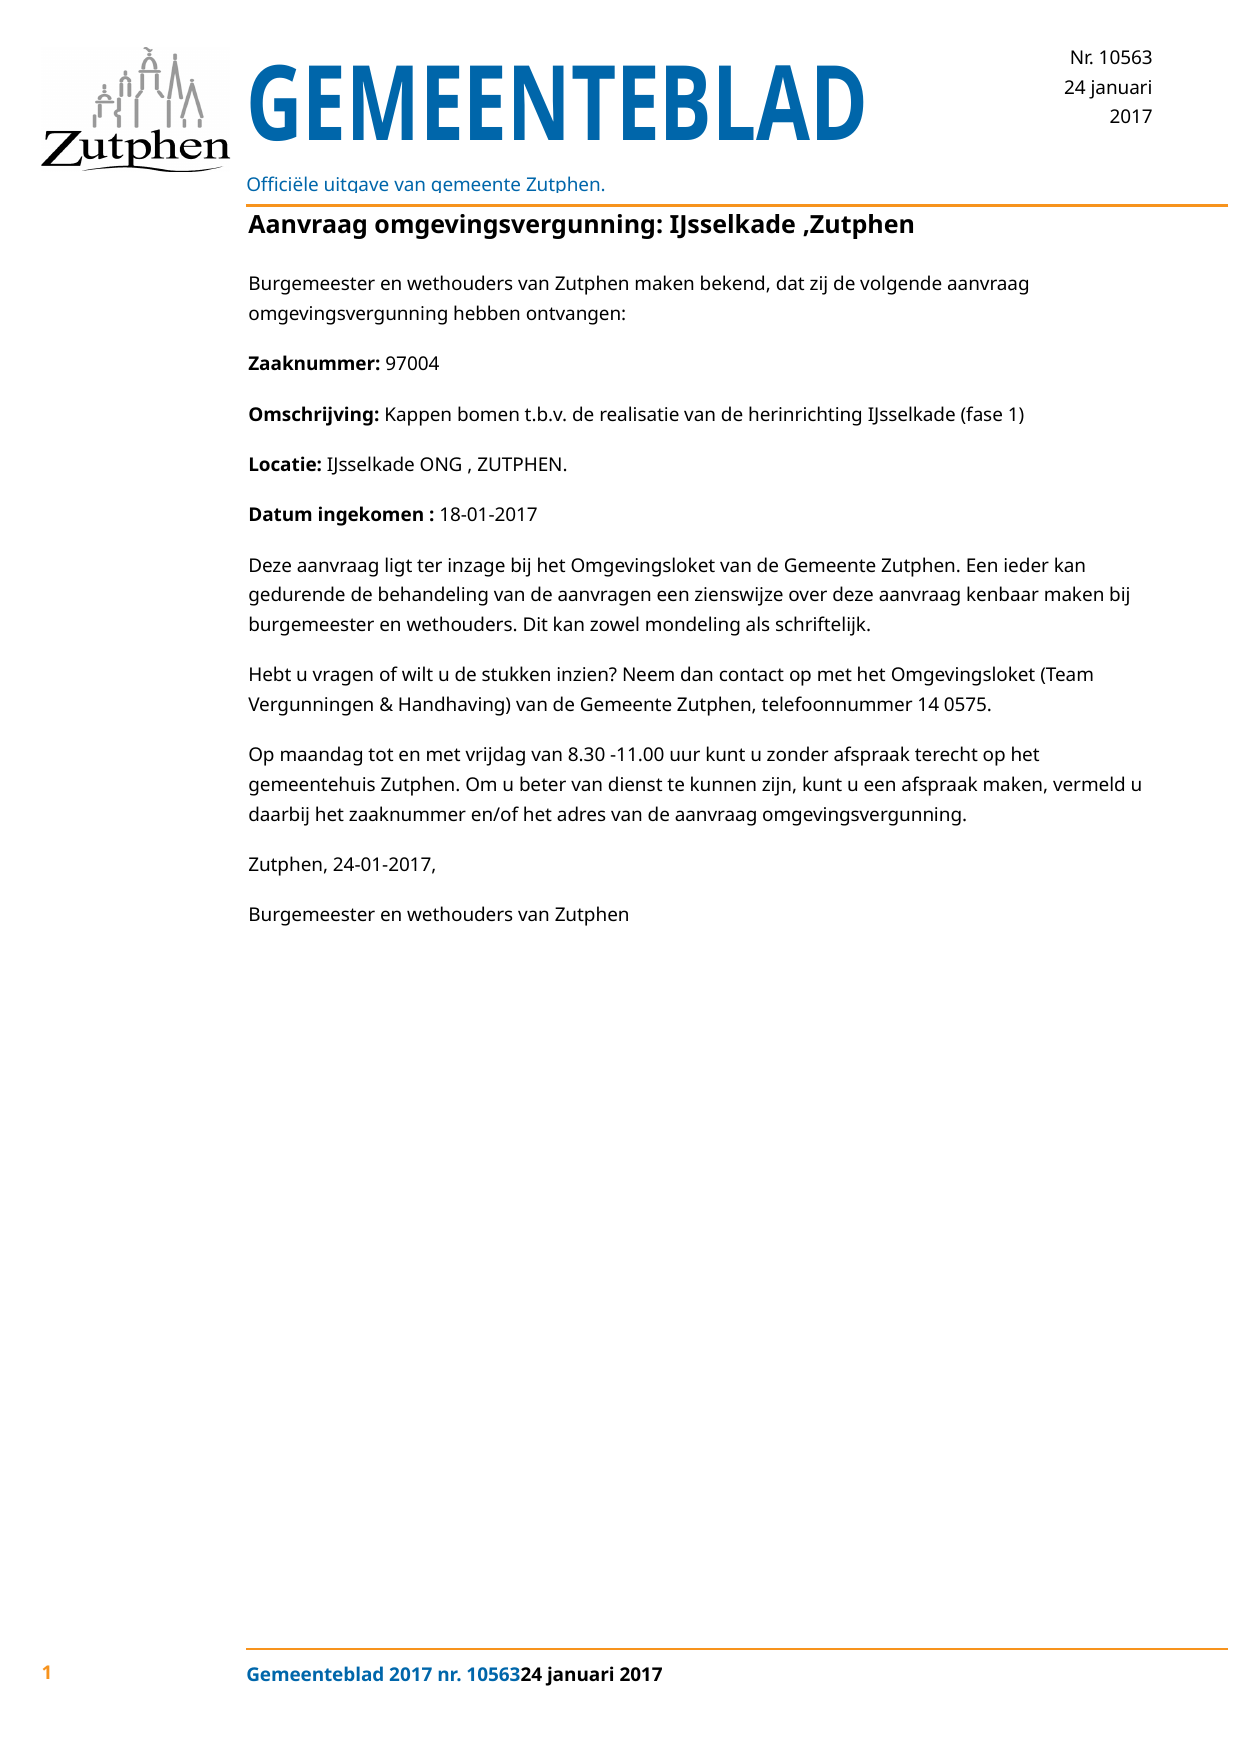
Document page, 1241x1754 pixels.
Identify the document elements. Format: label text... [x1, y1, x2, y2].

text Hebt u vragen of wilt u de stukken inzien? Neem dan contact op met het Omgevingsloket (Team Vergunningen & Handhaving) van de Gemeente Zutphen, telefoonnummer 14 0575. [248, 662, 1152, 717]
text Burgemeester en wethouders van Zutphen maken bekend, dat zij de volgende aanvraag omgevingsvergunning hebben ontvangen: [248, 270, 1152, 326]
text Zaaknummer: 97004 [248, 350, 1152, 376]
text Deze aanvraag ligt ter inzage bij het Omgevingsloket van de Gemeente Zutphen. Een ieder kan gedurende de behandeling van de aanvragen een zienswijze over deze aanvraag kenbaar maken bij burgemeester en wethouders. Dit kan zowel mondeling als schriftelijk. [248, 552, 1152, 637]
text Burgemeester en wethouders van Zutphen [248, 902, 1152, 927]
text Op maandag tot en met vrijdag van 8.30 -11.00 uur kunt u zonder afspraak terecht op het gemeentehuis Zutphen. Om u beter van dienst te kunnen zijn, kunt u een afspraak maken, vermeld u daarbij het zaaknummer en/of het adres van de aanvraag omgevingsvergunning. [248, 742, 1152, 826]
text Locatie: IJsselkade ONG , ZUTPHEN. [248, 451, 1152, 477]
picture [41, 47, 231, 172]
text Omschrijving: Kappen bomen t.b.v. de realisatie van de herinrichting IJsselkade (fase 1) [248, 401, 1152, 426]
text Zutphen, 24-01-2017, [248, 851, 1152, 877]
text Datum ingekomen : 18-01-2017 [248, 502, 1152, 527]
text Aanvraag omgevingsvergunning: IJsselkade ,Zutphen [248, 207, 1152, 241]
